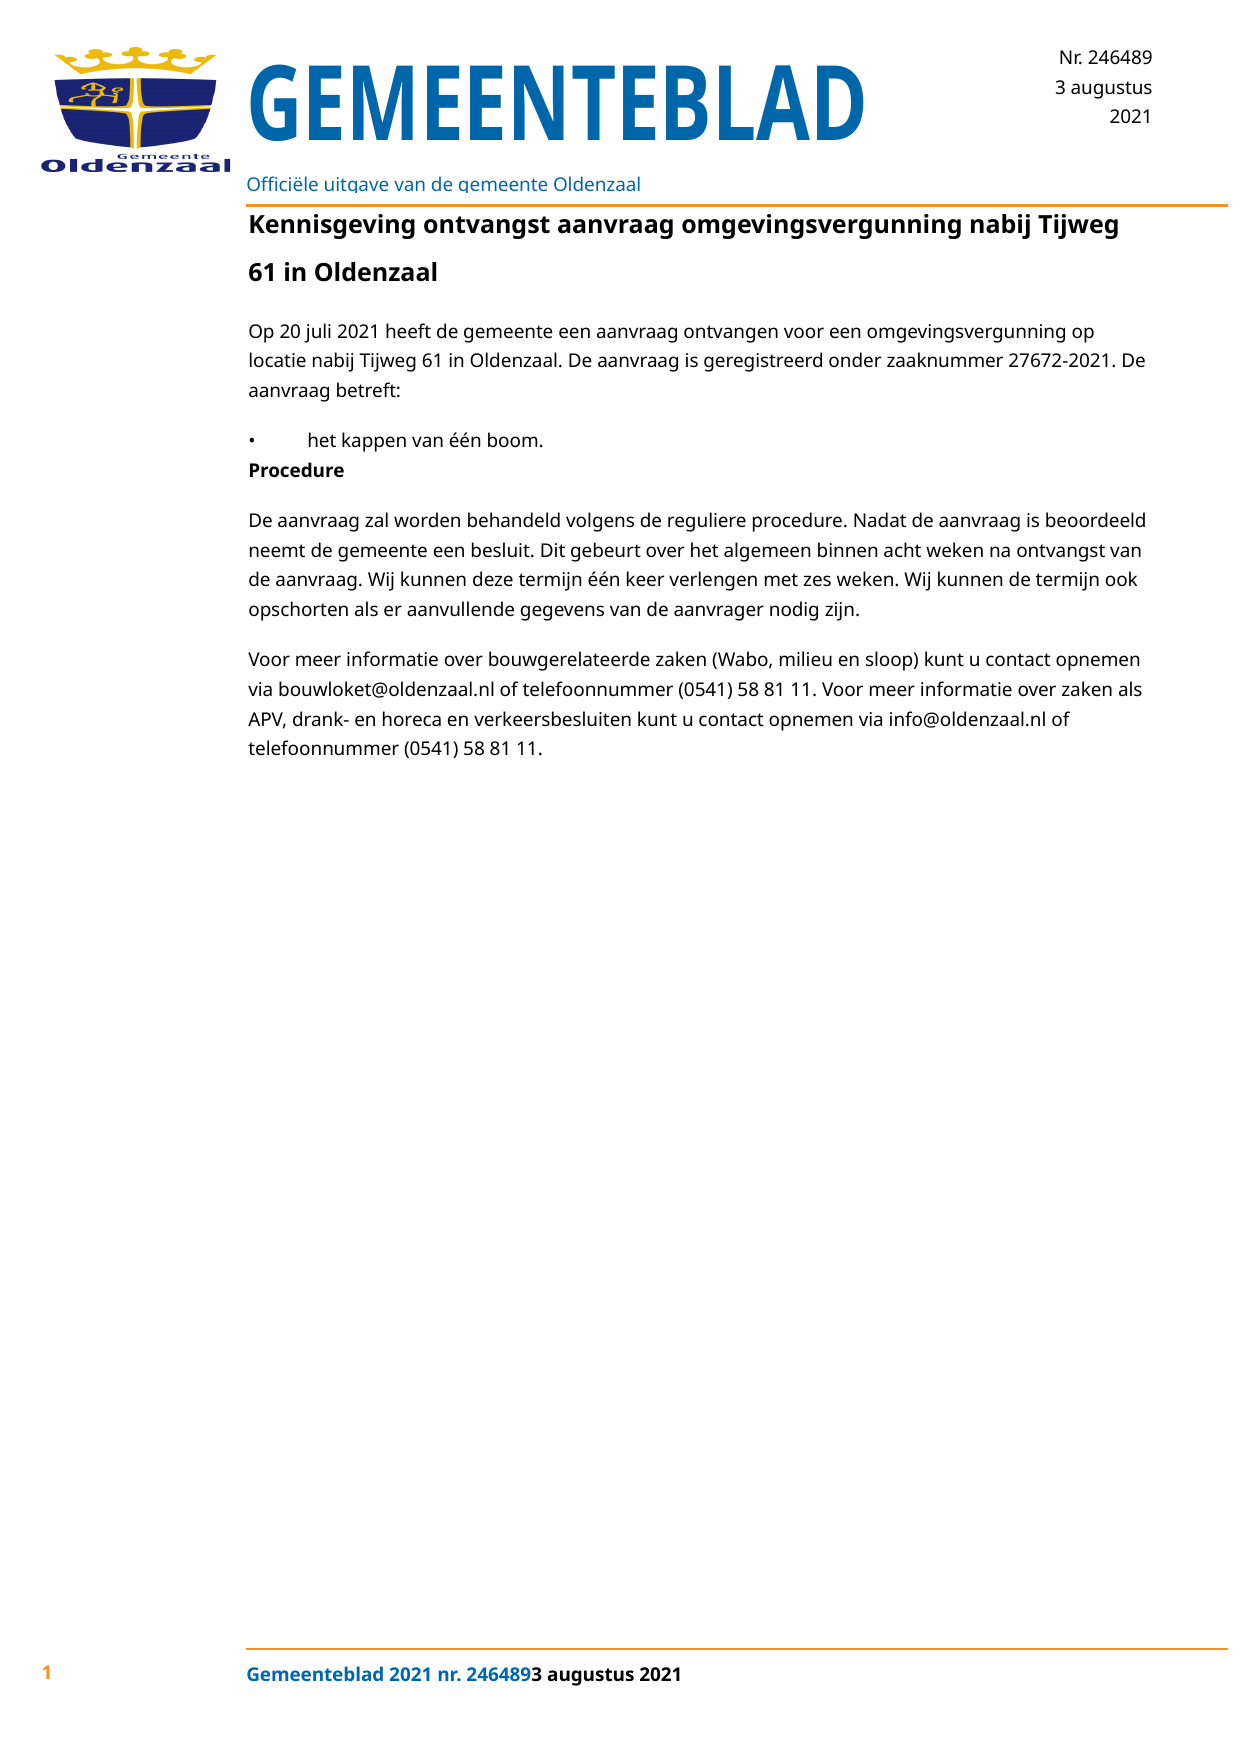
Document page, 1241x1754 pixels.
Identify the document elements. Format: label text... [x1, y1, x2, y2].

picture [41, 47, 231, 172]
list het kappen van één boom. [248, 427, 1152, 453]
text Kennisgeving ontvangst aanvraag omgevingsvergunning nabij Tijweg 61 in Oldenzaal [248, 207, 1152, 288]
text Voor meer informatie over bouwgerelateerde zaken (Wabo, milieu en sloop) kunt u contact opnemen via bouwloket@oldenzaal.nl of telefoonnummer (0541) 58 81 11. Voor meer informatie over zaken als APV, drank- en horeca en verkeersbesluiten kunt u contact opnemen via info@oldenzaal.nl of telefoonnummer (0541) 58 81 11. [248, 647, 1152, 761]
text Op 20 juli 2021 heeft de gemeente een aanvraag ontvangen voor een omgevingsvergunning op locatie nabij Tijweg 61 in Oldenzaal. De aanvraag is geregistreerd onder zaaknummer 27672-2021. De aanvraag betreft: [248, 318, 1152, 403]
text Procedure [248, 457, 1152, 483]
text De aanvraag zal worden behandeld volgens de reguliere procedure. Nadat de aanvraag is beoordeeld neemt de gemeente een besluit. Dit gebeurt over het algemeen binnen acht weken na ontvangst van de aanvraag. Wij kunnen deze termijn één keer verlengen met zes weken. Wij kunnen de termijn ook opschorten als er aanvullende gegevens van de aanvrager nodig zijn. [248, 507, 1152, 622]
